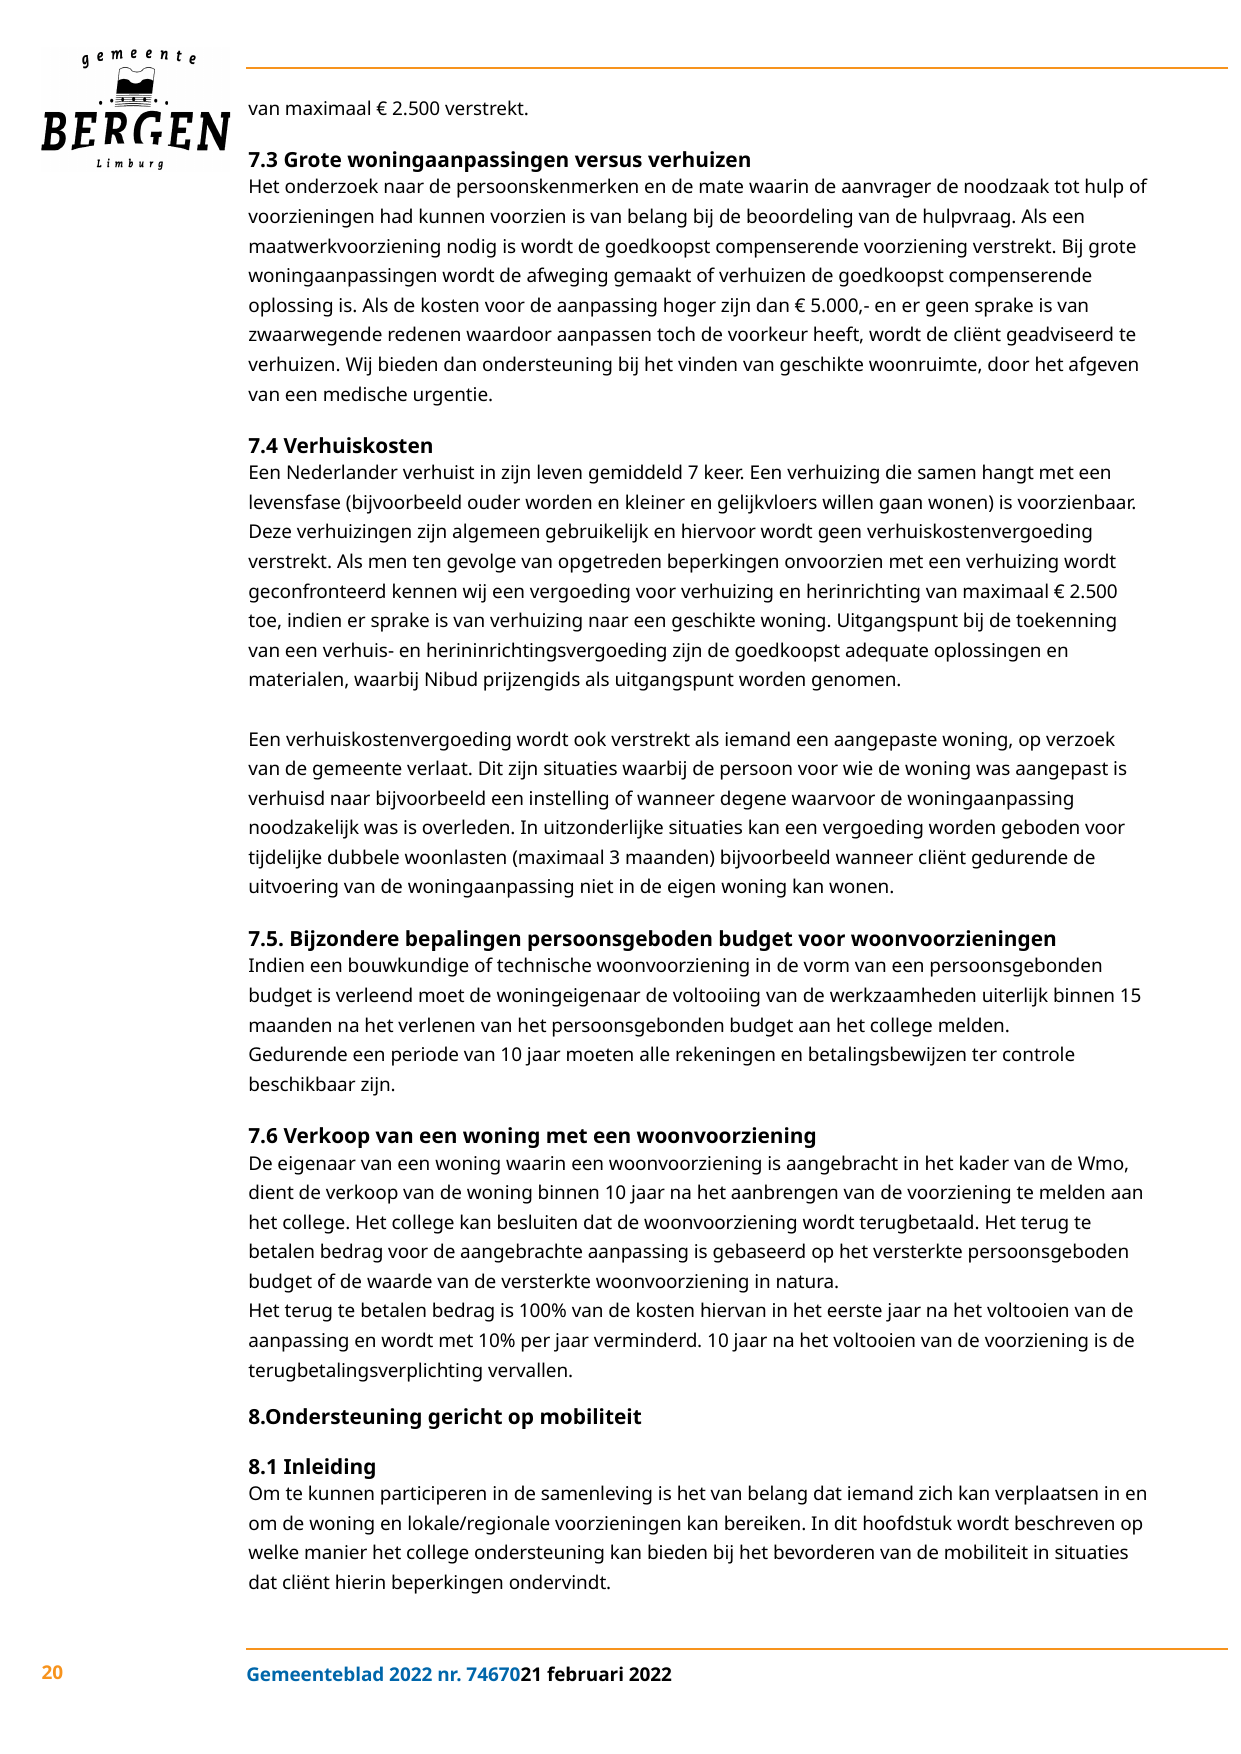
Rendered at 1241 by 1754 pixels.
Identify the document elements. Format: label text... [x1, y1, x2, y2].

text Indien een bouwkundige of technische woonvoorziening in de vorm van een persoonsgebonden budget is verleend moet de woningeigenaar de voltooiing van de werkzaamheden uiterlijk binnen 15 maanden na het verlenen van het persoonsgebonden budget aan het college melden. [248, 953, 1152, 1037]
text van maximaal € 2.500 verstrekt. [248, 95, 1152, 121]
text De eigenaar van een woning waarin een woonvoorziening is aangebracht in het kader van de Wmo, dient de verkoop van de woning binnen 10 jaar na het aanbrengen van de voorziening te melden aan het college. Het college kan besluiten dat de woonvoorziening wordt terugbetaald. Het terug te betalen bedrag voor de aangebrachte aanpassing is gebaseerd op het versterkte persoonsgeboden budget of de waarde van de versterkte woonvoorziening in natura. [248, 1150, 1152, 1294]
text 7.3 Grote woningaanpassingen versus verhuizen [248, 145, 1152, 174]
text 8.Ondersteuning gericht op mobiliteit [248, 1402, 1152, 1431]
text Om te kunnen participeren in de samenleving is het van belang dat iemand zich kan verplaatsen in en om de woning en lokale/regionale voorzieningen kan bereiken. In dit hoofdstuk wordt beschreven op welke manier het college ondersteuning kan bieden bij het bevorderen van de mobiliteit in situaties dat cliënt hierin beperkingen ondervindt. [248, 1480, 1152, 1595]
text 7.5. Bijzondere bepalingen persoonsgeboden budget voor woonvoorzieningen [248, 924, 1152, 953]
text Het terug te betalen bedrag is 100% van de kosten hiervan in het eerste jaar na het voltooien van de aanpassing en wordt met 10% per jaar verminderd. 10 jaar na het voltooien van de voorziening is de terugbetalingsverplichting vervallen. [248, 1298, 1152, 1383]
text 7.4 Verhuiskosten [248, 431, 1152, 459]
text Een verhuiskostenvergoeding wordt ook verstrekt als iemand een aangepaste woning, op verzoek van de gemeente verlaat. Dit zijn situaties waarbij de persoon voor wie de woning was aangepast is verhuisd naar bijvoorbeeld een instelling of wanneer degene waarvoor de woningaanpassing noodzakelijk was is overleden. In uitzonderlijke situaties kan een vergoeding worden geboden voor tijdelijke dubbele woonlasten (maximaal 3 maanden) bijvoorbeeld wanneer cliënt gedurende de uitvoering van de woningaanpassing niet in de eigen woning kan wonen. [248, 726, 1152, 899]
picture [41, 47, 231, 172]
text Een Nederlander verhuist in zijn leven gemiddeld 7 keer. Een verhuizing die samen hangt met een levensfase (bijvoorbeeld ouder worden en kleiner en gelijkvloers willen gaan wonen) is voorzienbaar. Deze verhuizingen zijn algemeen gebruikelijk en hiervoor wordt geen verhuiskostenvergoeding verstrekt. Als men ten gevolge van opgetreden beperkingen onvoorzien met een verhuizing wordt geconfronteerd kennen wij een vergoeding voor verhuizing en herinrichting van maximaal € 2.500 toe, indien er sprake is van verhuizing naar een geschikte woning. Uitgangspunt bij de toekenning van een verhuis- en herininrichtingsvergoeding zijn de goedkoopst adequate oplossingen en materialen, waarbij Nibud prijzengids als uitgangspunt worden genomen. [248, 459, 1152, 692]
text 7.6 Verkoop van een woning met een woonvoorziening [248, 1121, 1152, 1150]
text Het onderzoek naar de persoonskenmerken en de mate waarin de aanvrager de noodzaak tot hulp of voorzieningen had kunnen voorzien is van belang bij de beoordeling van de hulpvraag. Als een maatwerkvoorziening nodig is wordt de goedkoopst compenserende voorziening verstrekt. Bij grote woningaanpassingen wordt de afweging gemaakt of verhuizen de goedkoopst compenserende oplossing is. Als de kosten voor de aanpassing hoger zijn dan € 5.000,- en er geen sprake is van zwaarwegende redenen waardoor aanpassen toch de voorkeur heeft, wordt de cliënt geadviseerd te verhuizen. Wij bieden dan ondersteuning bij het vinden van geschikte woonruimte, door het afgeven van een medische urgentie. [248, 174, 1152, 406]
text 8.1 Inleiding [248, 1452, 1152, 1480]
text Gedurende een periode van 10 jaar moeten alle rekeningen en betalingsbewijzen ter controle beschikbaar zijn. [248, 1041, 1152, 1097]
